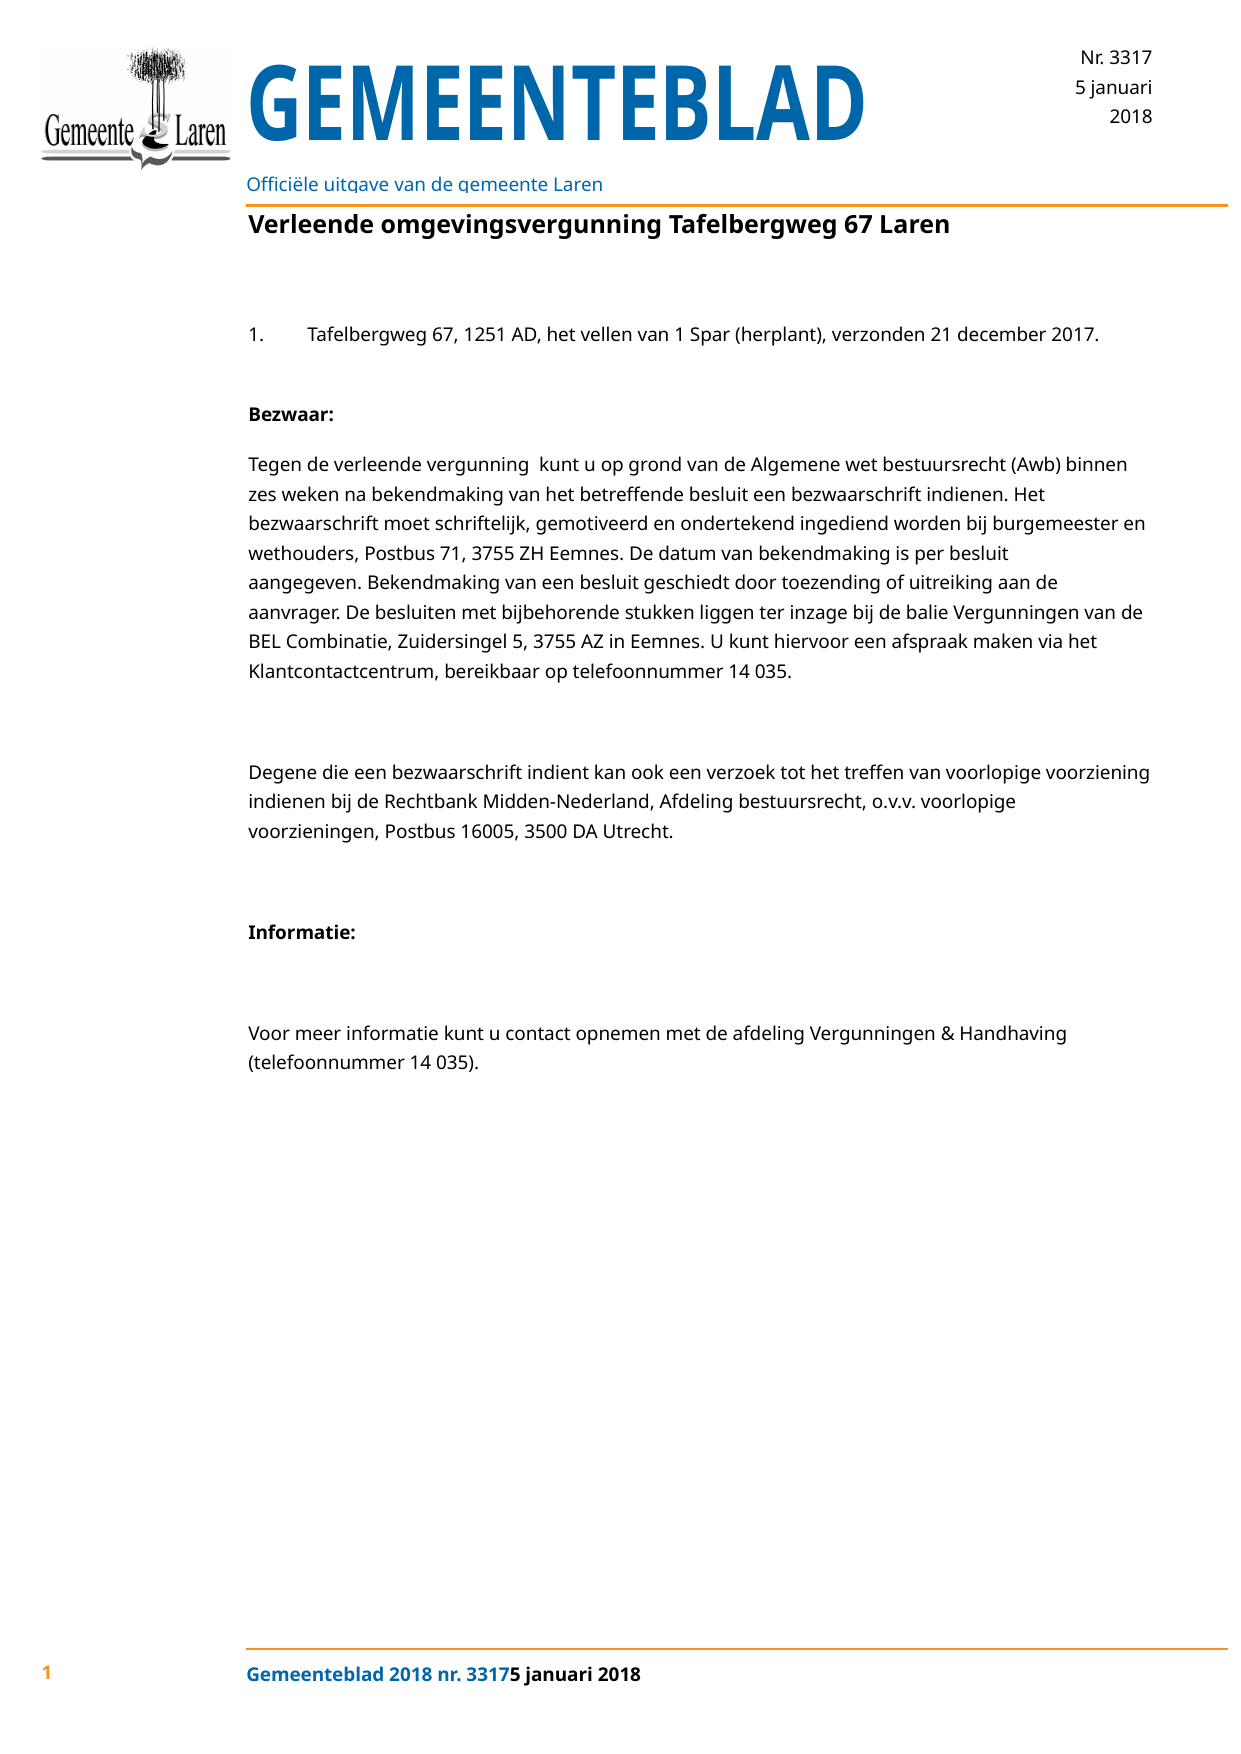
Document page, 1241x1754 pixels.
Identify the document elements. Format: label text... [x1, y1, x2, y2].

picture [41, 47, 231, 172]
text Verleende omgevingsvergunning Tafelbergweg 67 Laren [248, 207, 1152, 241]
text Informatie: [248, 919, 1152, 945]
list Tafelbergweg 67, 1251 AD, het vellen van 1 Spar (herplant), verzonden 21 december 2017. [248, 321, 1152, 346]
text Voor meer informatie kunt u contact opnemen met de afdeling Vergunningen & Handhaving (telefoonnummer 14 035). [248, 1020, 1152, 1075]
text Degene die een bezwaarschrift indient kan ook een verzoek tot het treffen van voorlopige voorziening indienen bij de Rechtbank Midden-Nederland, Afdeling bestuursrecht, o.v.v. voorlopige voorzieningen, Postbus 16005, 3500 DA Utrecht. [248, 759, 1152, 844]
text Tegen de verleende vergunning kunt u op grond van de Algemene wet bestuursrecht (Awb) binnen zes weken na bekendmaking van het betreffende besluit een bezwaarschrift indienen. Het bezwaarschrift moet schriftelijk, gemotiveerd en ondertekend ingediend worden bij burgemeester en wethouders, Postbus 71, 3755 ZH Eemnes. De datum van bekendmaking is per besluit aangegeven. Bekendmaking van een besluit geschiedt door toezending of uitreiking aan de aanvrager. De besluiten met bijbehorende stukken liggen ter inzage bij de balie Vergunningen van de BEL Combinatie, Zuidersingel 5, 3755 AZ in Eemnes. U kunt hiervoor een afspraak maken via het Klantcontactcentrum, bereikbaar op telefoonnummer 14 035. [248, 451, 1152, 684]
text Bezwaar: [248, 401, 1152, 426]
